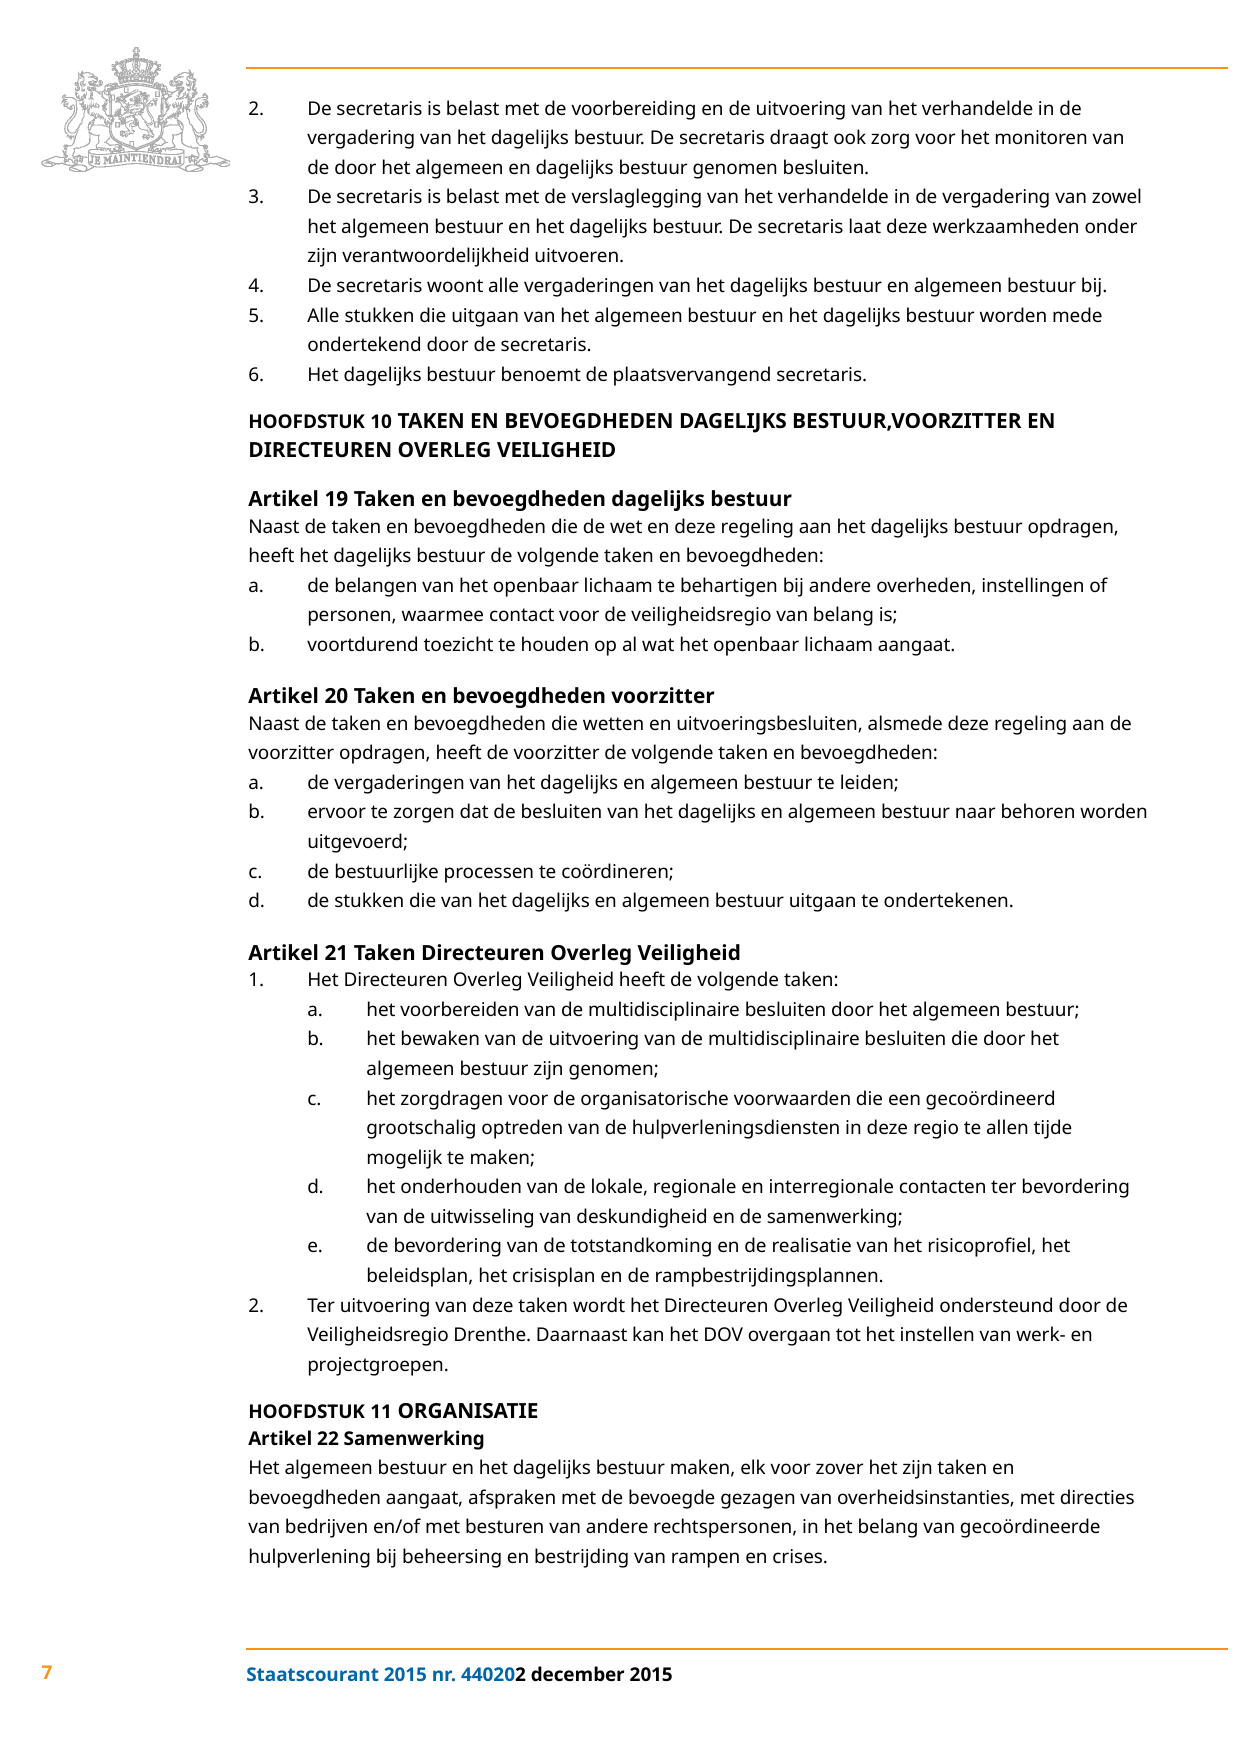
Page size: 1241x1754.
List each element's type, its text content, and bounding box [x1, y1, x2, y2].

list de bestuurlijke processen te coördineren; [248, 858, 1152, 884]
list de vergaderingen van het dagelijks en algemeen bestuur te leiden; [248, 769, 1152, 795]
list De secretaris woont alle vergaderingen van het dagelijks bestuur en algemeen bestuur bij. [248, 272, 1152, 298]
text Naast de taken en bevoegdheden die wetten en uitvoeringsbesluiten, alsmede deze regeling aan de voorzitter opdragen, heeft de voorzitter de volgende taken en bevoegdheden: [248, 710, 1152, 765]
text HOOFDSTUK 11 ORGANISATIE [248, 1397, 1152, 1425]
list ervoor te zorgen dat de besluiten van het dagelijks en algemeen bestuur naar behoren worden uitgevoerd; [248, 799, 1152, 854]
text Artikel 21 Taken Directeuren Overleg Veiligheid [248, 938, 1152, 966]
text Naast de taken en bevoegdheden die de wet en deze regeling aan het dagelijks bestuur opdragen, heeft het dagelijks bestuur de volgende taken en bevoegdheden: [248, 513, 1152, 568]
list de stukken die van het dagelijks en algemeen bestuur uitgaan te ondertekenen. [248, 887, 1152, 913]
list de belangen van het openbaar lichaam te behartigen bij andere overheden, instellingen of personen, waarmee contact voor de veiligheidsregio van belang is; [248, 572, 1152, 627]
picture [41, 47, 231, 172]
text Artikel 20 Taken en bevoegdheden voorzitter [248, 682, 1152, 710]
list Alle stukken die uitgaan van het algemeen bestuur en het dagelijks bestuur worden mede ondertekend door de secretaris. [248, 302, 1152, 357]
list De secretaris is belast met de verslaglegging van het verhandelde in de vergadering van zowel het algemeen bestuur en het dagelijks bestuur. De secretaris laat deze werkzaamheden onder zijn verantwoordelijkheid uitvoeren. [248, 183, 1152, 268]
list het bewaken van de uitvoering van de multidisciplinaire besluiten die door het algemeen bestuur zijn genomen; [307, 1026, 1152, 1081]
text Artikel 19 Taken en bevoegdheden dagelijks bestuur [248, 484, 1152, 513]
list Het dagelijks bestuur benoemt de plaatsvervangend secretaris. [248, 361, 1152, 387]
list Het Directeuren Overleg Veiligheid heeft de volgende taken: [248, 966, 1152, 992]
list het onderhouden van de lokale, regionale en interregionale contacten ter bevordering van de uitwisseling van deskundigheid en de samenwerking; [307, 1173, 1152, 1229]
list De secretaris is belast met de voorbereiding en de uitvoering van het verhandelde in de vergadering van het dagelijks bestuur. De secretaris draagt ook zorg voor het monitoren van de door het algemeen en dagelijks bestuur genomen besluiten. [248, 95, 1152, 180]
list het voorbereiden van de multidisciplinaire besluiten door het algemeen bestuur; [307, 996, 1152, 1022]
text HOOFDSTUK 10 TAKEN EN BEVOEGDHEDEN DAGELIJKS BESTUUR,VOORZITTER EN DIRECTEUREN OVERLEG VEILIGHEID [248, 407, 1152, 463]
list voortdurend toezicht te houden op al wat het openbaar lichaam aangaat. [248, 631, 1152, 657]
list de bevordering van de totstandkoming en de realisatie van het risicoprofiel, het beleidsplan, het crisisplan en de rampbestrijdingsplannen. [307, 1233, 1152, 1288]
list het zorgdragen voor de organisatorische voorwaarden die een gecoördineerd grootschalig optreden van de hulpverleningsdiensten in deze regio te allen tijde mogelijk te maken; [307, 1085, 1152, 1169]
list Ter uitvoering van deze taken wordt het Directeuren Overleg Veiligheid ondersteund door de Veiligheidsregio Drenthe. Daarnaast kan het DOV overgaan tot het instellen van werk- en projectgroepen. [248, 1292, 1152, 1377]
text Het algemeen bestuur en het dagelijks bestuur maken, elk voor zover het zijn taken en bevoegdheden aangaat, afspraken met de bevoegde gezagen van overheidsinstanties, met directies van bedrijven en/of met besturen van andere rechtspersonen, in het belang van gecoördineerde hulpverlening bij beheersing en bestrijding van rampen en crises. [248, 1454, 1152, 1569]
text Artikel 22 Samenwerking [248, 1425, 1152, 1451]
